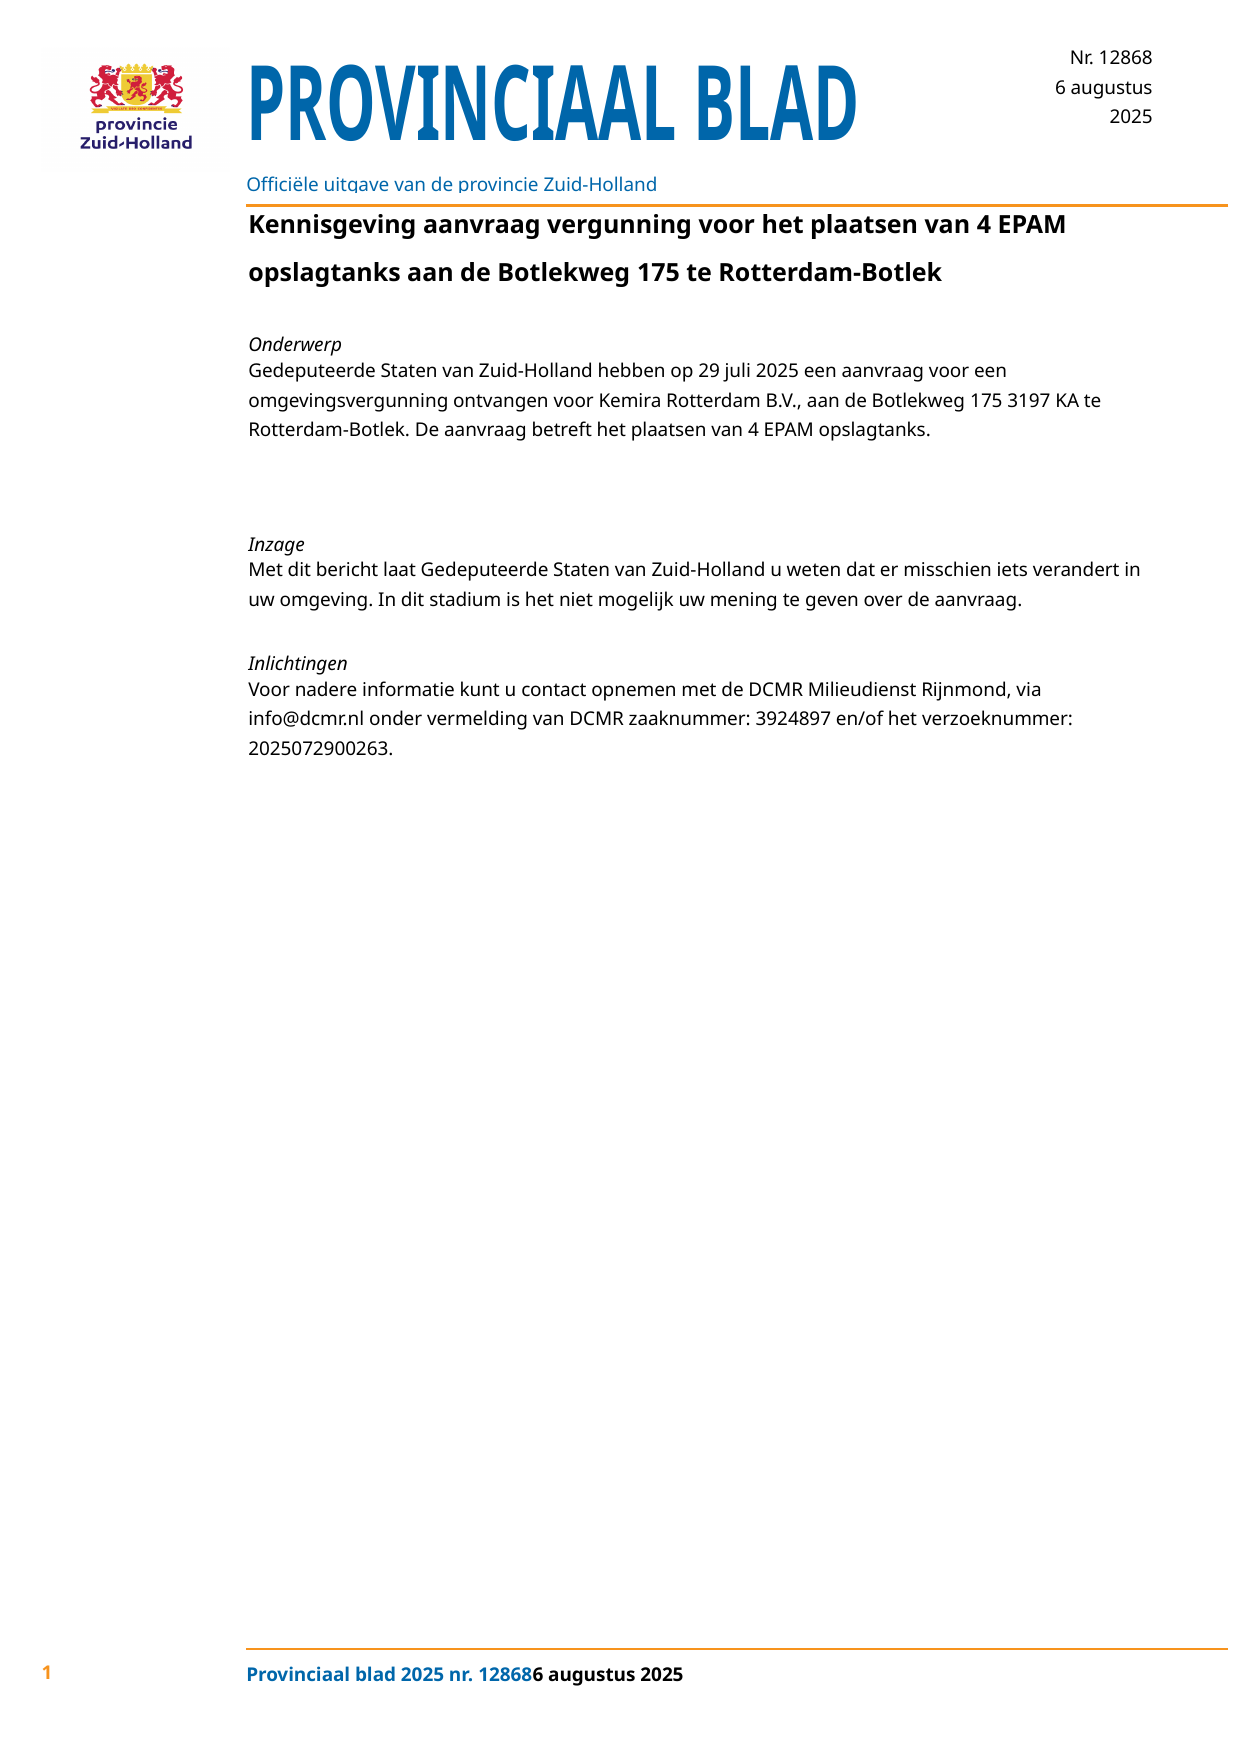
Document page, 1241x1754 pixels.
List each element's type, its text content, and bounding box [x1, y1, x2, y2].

text Met dit bericht laat Gedeputeerde Staten van Zuid-Holland u weten dat er misschien iets verandert in uw omgeving. In dit stadium is het niet mogelijk uw mening te geven over de aanvraag. [248, 556, 1152, 612]
text Inlichtingen [248, 650, 1152, 676]
text Voor nadere informatie kunt u contact opnemen met de DCMR Milieudienst Rijnmond, via info@dcmr.nl onder vermelding van DCMR zaaknummer: 3924897 en/of het verzoeknummer: 2025072900263. [248, 676, 1152, 761]
text Gedeputeerde Staten van Zuid-Holland hebben op 29 juli 2025 een aanvraag voor een omgevingsvergunning ontvangen voor Kemira Rotterdam B.V., aan de Botlekweg 175 3197 KA te Rotterdam-Botlek. De aanvraag betreft het plaatsen van 4 EPAM opslagtanks. [248, 357, 1152, 442]
picture [41, 47, 231, 172]
text Kennisgeving aanvraag vergunning voor het plaatsen van 4 EPAM opslagtanks aan de Botlekweg 175 te Rotterdam-Botlek [248, 207, 1152, 288]
text Onderwerp [248, 331, 1152, 357]
text Inzage [248, 531, 1152, 556]
